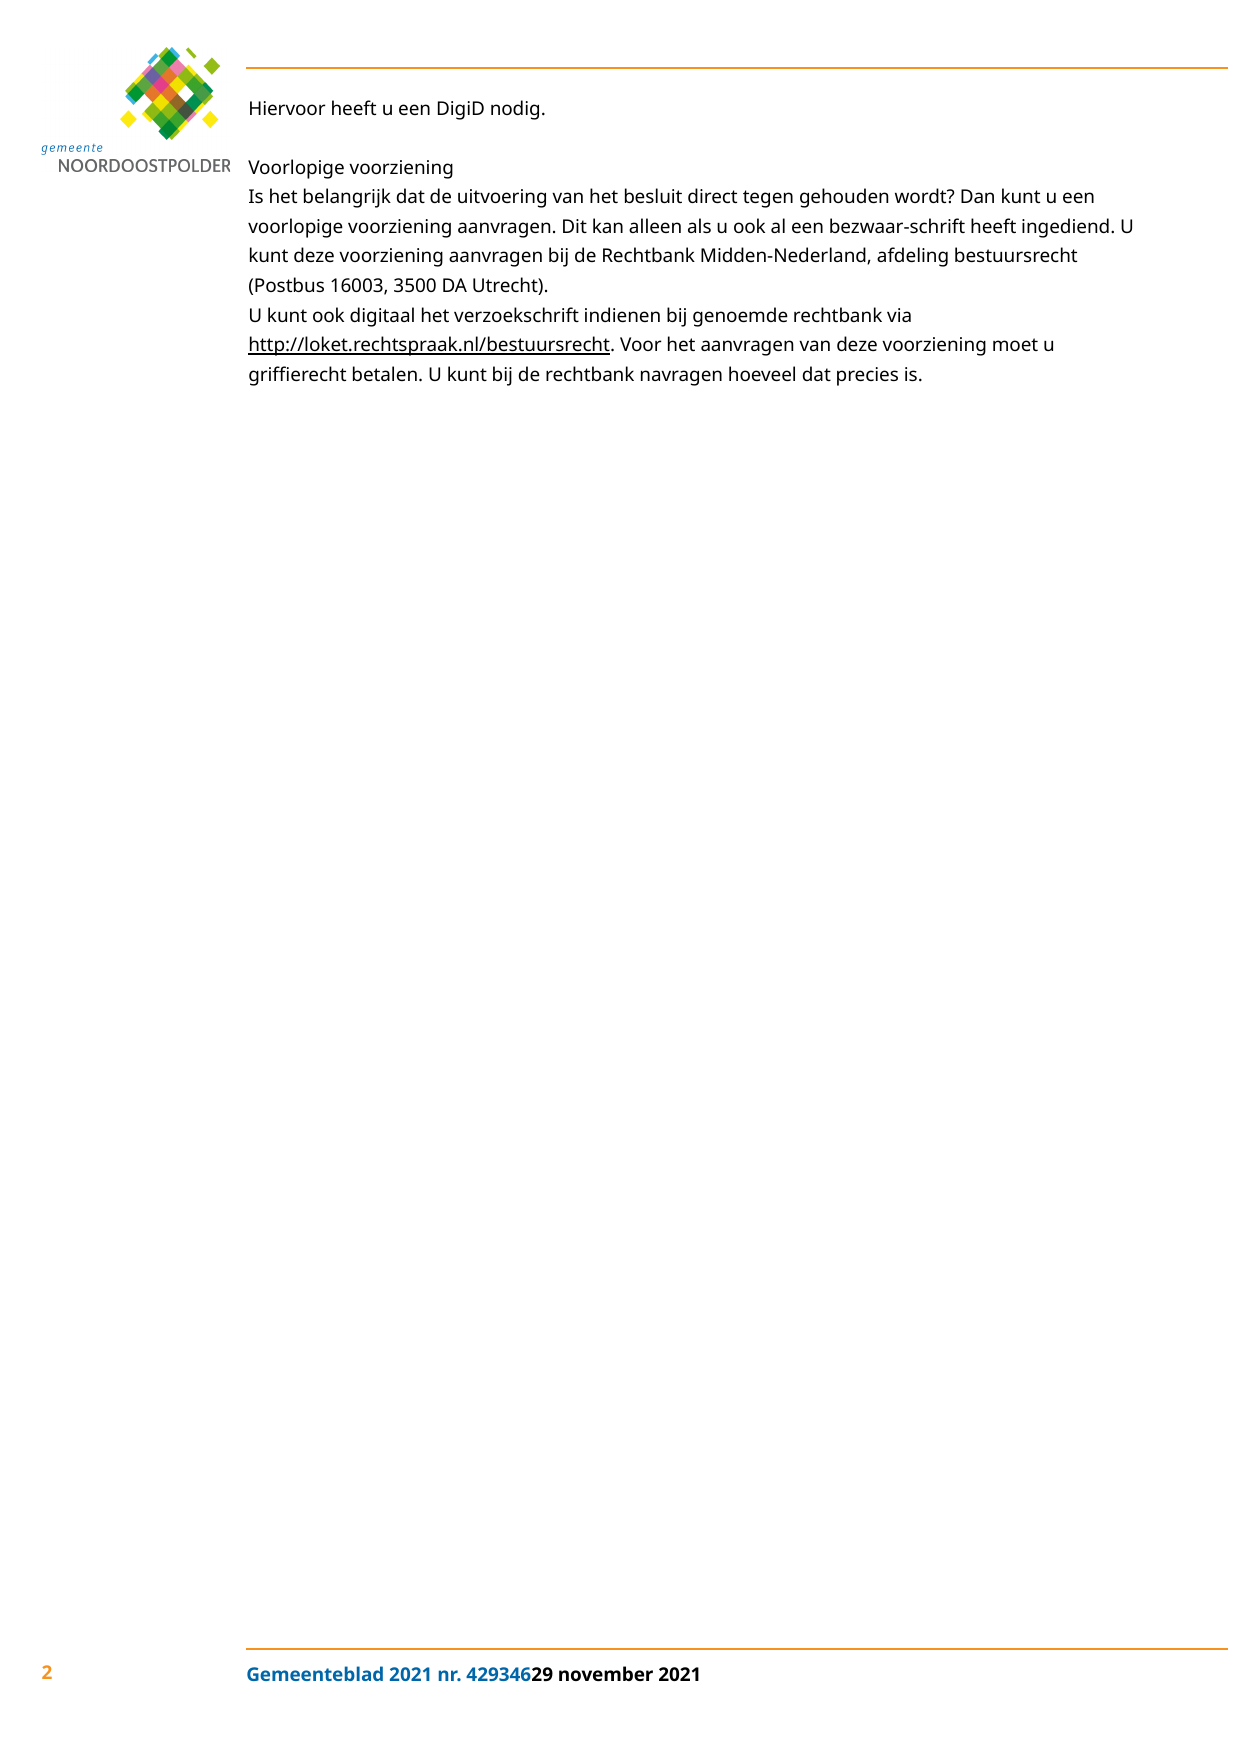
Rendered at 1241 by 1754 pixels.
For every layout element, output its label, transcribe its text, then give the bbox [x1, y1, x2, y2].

picture [41, 47, 231, 172]
text U kunt ook digitaal het verzoekschrift indienen bij genoemde rechtbank via http://loket.rechtspraak.nl/bestuursrecht. Voor het aanvragen van deze voorziening moet u griffierecht betalen. U kunt bij de rechtbank navragen hoeveel dat precies is. [248, 302, 1152, 387]
text Hiervoor heeft u een DigiD nodig. [248, 95, 1152, 121]
text Is het belangrijk dat de uitvoering van het besluit direct tegen gehouden wordt? Dan kunt u een voorlopige voorziening aanvragen. Dit kan alleen als u ook al een bezwaar-schrift heeft ingediend. U kunt deze voorziening aanvragen bij de Rechtbank Midden-Nederland, afdeling bestuursrecht (Postbus 16003, 3500 DA Utrecht). [248, 183, 1152, 298]
text Voorlopige voorziening [248, 154, 1152, 180]
